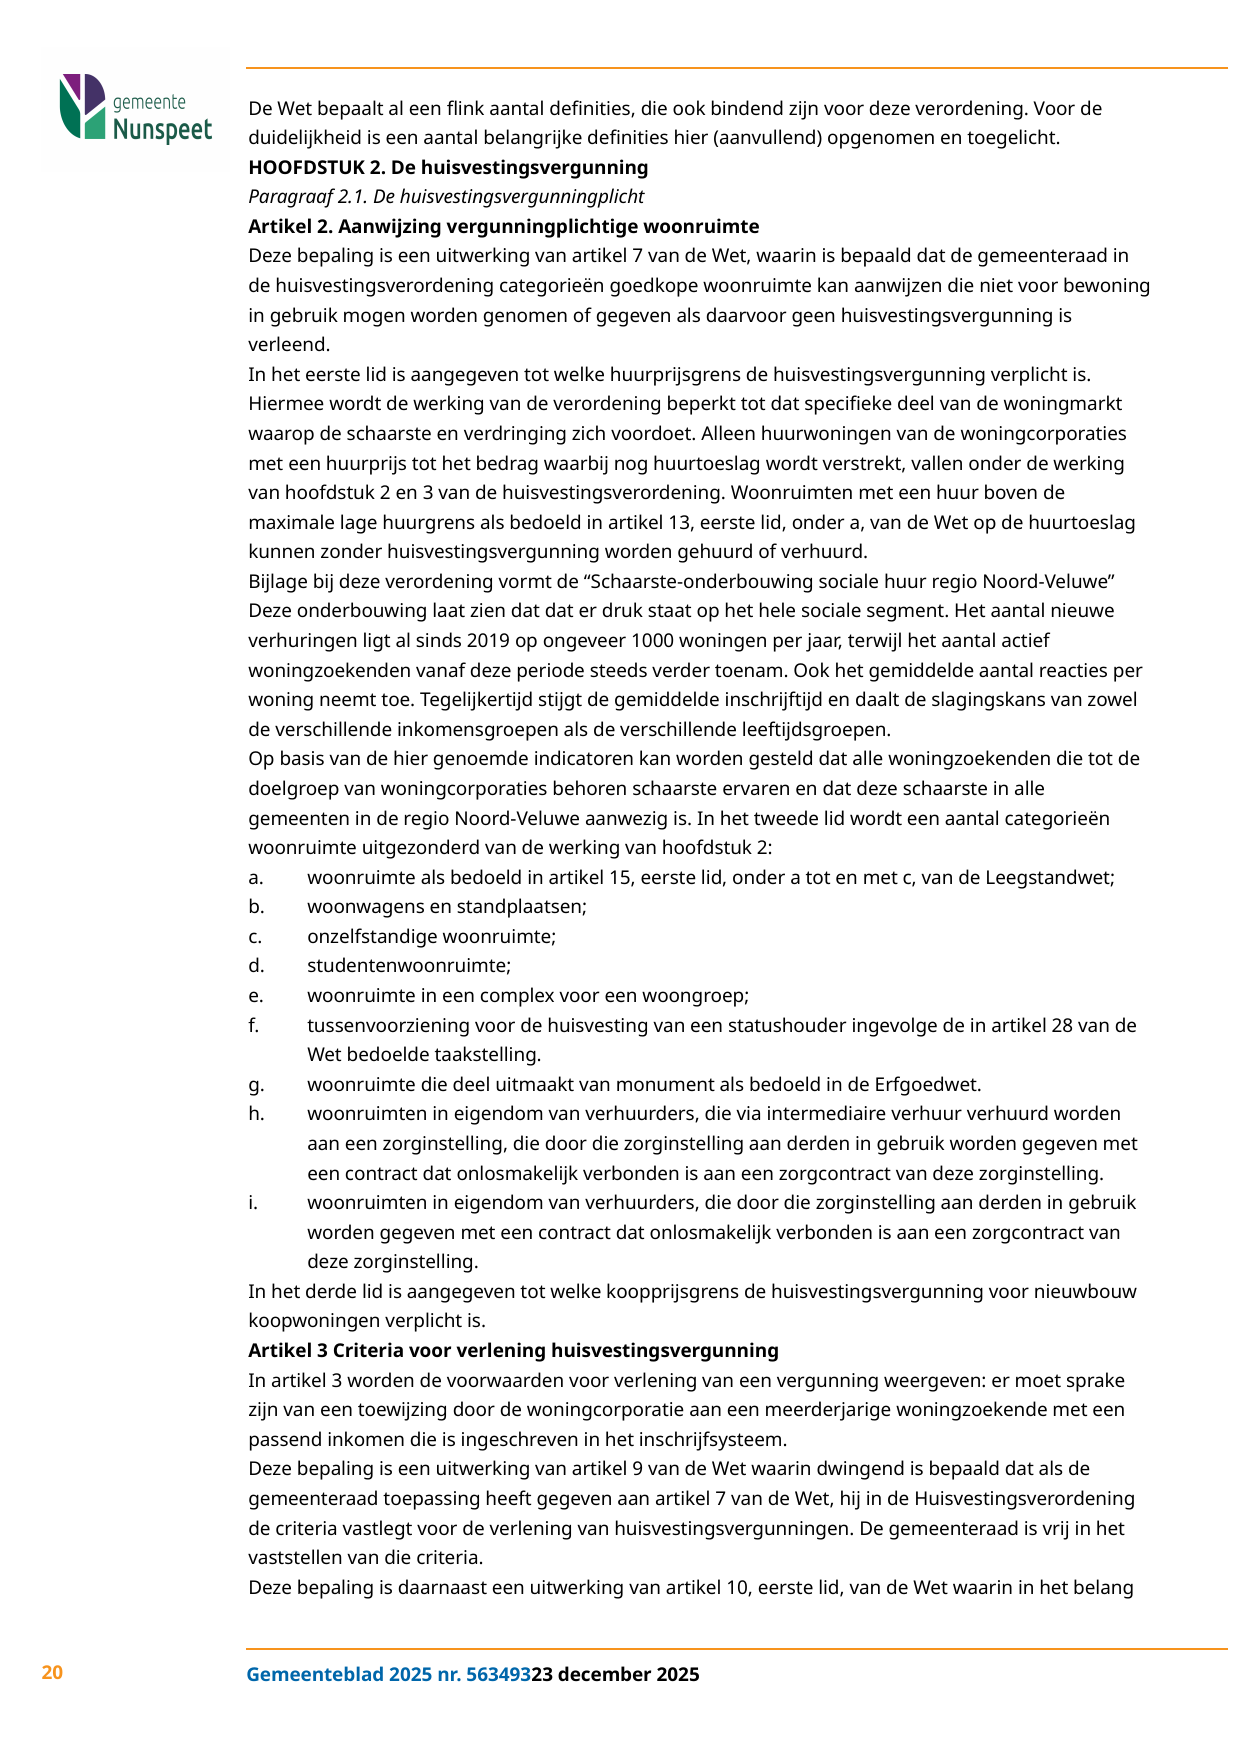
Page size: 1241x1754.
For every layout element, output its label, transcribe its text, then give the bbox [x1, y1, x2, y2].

list onzelfstandige woonruimte; [248, 923, 1152, 949]
list woonruimte als bedoeld in artikel 15, eerste lid, onder a tot en met c, van de Leegstandwet; [248, 864, 1152, 890]
list woonruimte die deel uitmaakt van monument als bedoeld in de Erfgoedwet. [248, 1071, 1152, 1097]
text Artikel 3 Criteria voor verlening huisvestingsvergunning [248, 1337, 1152, 1363]
text De Wet bepaalt al een flink aantal definities, die ook bindend zijn voor deze verordening. Voor de duidelijkheid is een aantal belangrijke definities hier (aanvullend) opgenomen en toegelicht. [248, 95, 1152, 150]
text In het eerste lid is aangegeven tot welke huurprijsgrens de huisvestingsvergunning verplicht is. Hiermee wordt de werking van de verordening beperkt tot dat specifieke deel van de woningmarkt waarop de schaarste en verdringing zich voordoet. Alleen huurwoningen van de woningcorporaties met een huurprijs tot het bedrag waarbij nog huurtoeslag wordt verstrekt, vallen onder de werking van hoofdstuk 2 en 3 van de huisvestingsverordening. Woonruimten met een huur boven de maximale lage huurgrens als bedoeld in artikel 13, eerste lid, onder a, van de Wet op de huurtoeslag kunnen zonder huisvestingsvergunning worden gehuurd of verhuurd. [248, 361, 1152, 564]
list woonruimte in een complex voor een woongroep; [248, 982, 1152, 1008]
text In het derde lid is aangegeven tot welke koopprijsgrens de huisvestingsvergunning voor nieuwbouw koopwoningen verplicht is. [248, 1278, 1152, 1333]
text Bijlage bij deze verordening vormt de “Schaarste-onderbouwing sociale huur regio Noord-Veluwe” Deze onderbouwing laat zien dat dat er druk staat op het hele sociale segment. Het aantal nieuwe verhuringen ligt al sinds 2019 op ongeveer 1000 woningen per jaar, terwijl het aantal actief woningzoekenden vanaf deze periode steeds verder toenam. Ook het gemiddelde aantal reacties per woning neemt toe. Tegelijkertijd stijgt de gemiddelde inschrijftijd en daalt de slagingskans van zowel de verschillende inkomensgroepen als de verschillende leeftijdsgroepen. [248, 568, 1152, 742]
text HOOFDSTUK 2. De huisvestingsvergunning [248, 154, 1152, 180]
text Deze bepaling is een uitwerking van artikel 9 van de Wet waarin dwingend is bepaald dat als de gemeenteraad toepassing heeft gegeven aan artikel 7 van de Wet, hij in de Huisvestingsverordening de criteria vastlegt voor de verlening van huisvestingsvergunningen. De gemeenteraad is vrij in het vaststellen van die criteria. [248, 1456, 1152, 1570]
text Paragraaf 2.1. De huisvestingsvergunningplicht [248, 183, 1152, 209]
text In artikel 3 worden de voorwaarden voor verlening van een vergunning weergeven: er moet sprake zijn van een toewijzing door de woningcorporatie aan een meerderjarige woningzoekende met een passend inkomen die is ingeschreven in het inschrijfsysteem. [248, 1367, 1152, 1452]
list studentenwoonruimte; [248, 953, 1152, 978]
text Artikel 2. Aanwijzing vergunningplichtige woonruimte [248, 213, 1152, 239]
list tussenvoorziening voor de huisvesting van een statushouder ingevolge de in artikel 28 van de Wet bedoelde taakstelling. [248, 1012, 1152, 1067]
list woonruimten in eigendom van verhuurders, die door die zorginstelling aan derden in gebruik worden gegeven met een contract dat onlosmakelijk verbonden is aan een zorgcontract van deze zorginstelling. [248, 1189, 1152, 1274]
text Deze bepaling is een uitwerking van artikel 7 van de Wet, waarin is bepaald dat de gemeenteraad in de huisvestingsverordening categorieën goedkope woonruimte kan aanwijzen die niet voor bewoning in gebruik mogen worden genomen of gegeven als daarvoor geen huisvestingsvergunning is verleend. [248, 243, 1152, 357]
list woonwagens en standplaatsen; [248, 893, 1152, 919]
text Deze bepaling is daarnaast een uitwerking van artikel 10, eerste lid, van de Wet waarin in het belang [248, 1574, 1152, 1600]
text Op basis van de hier genoemde indicatoren kan worden gesteld dat alle woningzoekenden die tot de doelgroep van woningcorporaties behoren schaarste ervaren en dat deze schaarste in alle gemeenten in de regio Noord-Veluwe aanwezig is. In het tweede lid wordt een aantal categorieën woonruimte uitgezonderd van de werking van hoofdstuk 2: [248, 746, 1152, 860]
list woonruimten in eigendom van verhuurders, die via intermediaire verhuur verhuurd worden aan een zorginstelling, die door die zorginstelling aan derden in gebruik worden gegeven met een contract dat onlosmakelijk verbonden is aan een zorgcontract van deze zorginstelling. [248, 1101, 1152, 1186]
picture [41, 47, 231, 172]
